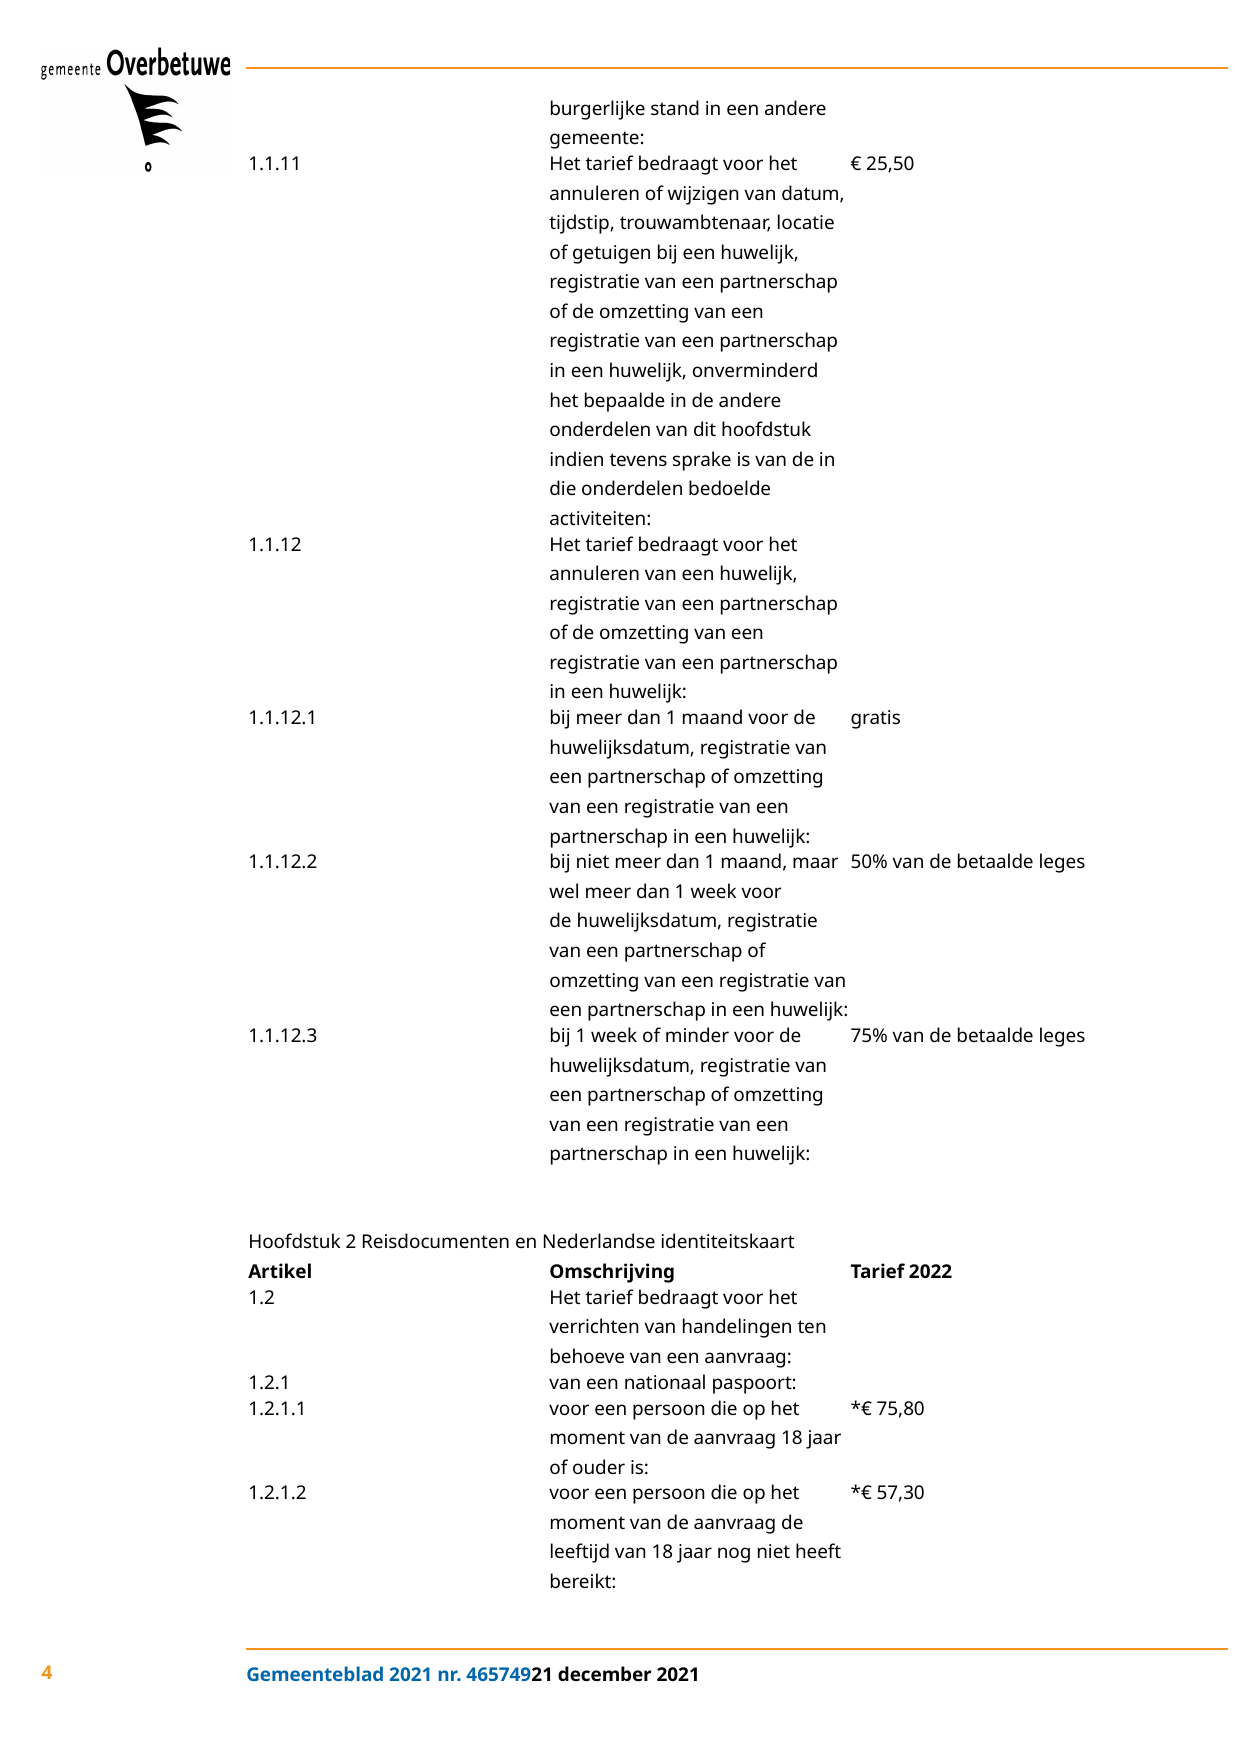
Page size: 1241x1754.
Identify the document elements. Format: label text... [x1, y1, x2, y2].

table_cell Het tarief bedraagt voor het verrichten van handelingen ten behoeve van een aanvraag: [549, 1284, 850, 1369]
table_header Artikel [248, 1258, 549, 1284]
table_cell 1.1.12.1 [248, 705, 549, 848]
table_cell 1.2.1.1 [248, 1395, 549, 1479]
table_cell Het tarief bedraagt voor het annuleren van een huwelijk, registratie van een partnerschap of de omzetting van een registratie van een partnerschap in een huwelijk: [549, 531, 850, 704]
table_cell bij 1 week of minder voor de huwelijksdatum, registratie van een partnerschap of omzetting van een registratie van een partnerschap in een huwelijk: [549, 1022, 850, 1166]
table_cell burgerlijke stand in een andere gemeente: [549, 95, 850, 150]
table_cell 1.2.1.2 [248, 1480, 549, 1594]
table_cell van een nationaal paspoort: [549, 1369, 850, 1395]
table_cell 75% van de betaalde leges [850, 1022, 1152, 1166]
picture [41, 47, 231, 172]
table_cell voor een persoon die op het moment van de aanvraag de leeftijd van 18 jaar nog niet heeft bereikt: [549, 1480, 850, 1594]
table_cell [850, 1284, 1152, 1369]
table_cell [850, 1369, 1152, 1395]
table_cell bij niet meer dan 1 maand, maar wel meer dan 1 week voor de huwelijksdatum, registratie van een partnerschap of omzetting van een registratie van een partnerschap in een huwelijk: [549, 849, 850, 1022]
table_cell [850, 531, 1152, 704]
table_cell 1.2.1 [248, 1369, 549, 1395]
table_cell [850, 95, 1152, 150]
table_cell [248, 95, 549, 150]
table_cell 1.1.12.2 [248, 849, 549, 1022]
table_cell Het tarief bedraagt voor het annuleren of wijzigen van datum, tijdstip, trouwambtenaar, locatie of getuigen bij een huwelijk, registratie van een partnerschap of de omzetting van een registratie van een partnerschap in een huwelijk, onverminderd het bepaalde in de andere onderdelen van dit hoofdstuk indien tevens sprake is van de in die onderdelen bedoelde activiteiten: [549, 150, 850, 531]
table_cell 1.1.11 [248, 150, 549, 531]
table_cell voor een persoon die op het moment van de aanvraag 18 jaar of ouder is: [549, 1395, 850, 1479]
table_cell € 25,50 [850, 150, 1152, 531]
table_cell bij meer dan 1 maand voor de huwelijksdatum, registratie van een partnerschap of omzetting van een registratie van een partnerschap in een huwelijk: [549, 705, 850, 848]
table_header Tarief 2022 [850, 1258, 1152, 1284]
table_cell gratis [850, 705, 1152, 848]
table_cell 1.2 [248, 1284, 549, 1369]
table_cell *€ 57,30 [850, 1480, 1152, 1594]
text Hoofdstuk 2 Reisdocumenten en Nederlandse identiteitskaart [248, 1229, 1152, 1254]
table_cell 1.1.12.3 [248, 1022, 549, 1166]
table_cell *€ 75,80 [850, 1395, 1152, 1479]
table_cell 50% van de betaalde leges [850, 849, 1152, 1022]
table_header Omschrijving [549, 1258, 850, 1284]
table_cell 1.1.12 [248, 531, 549, 704]
